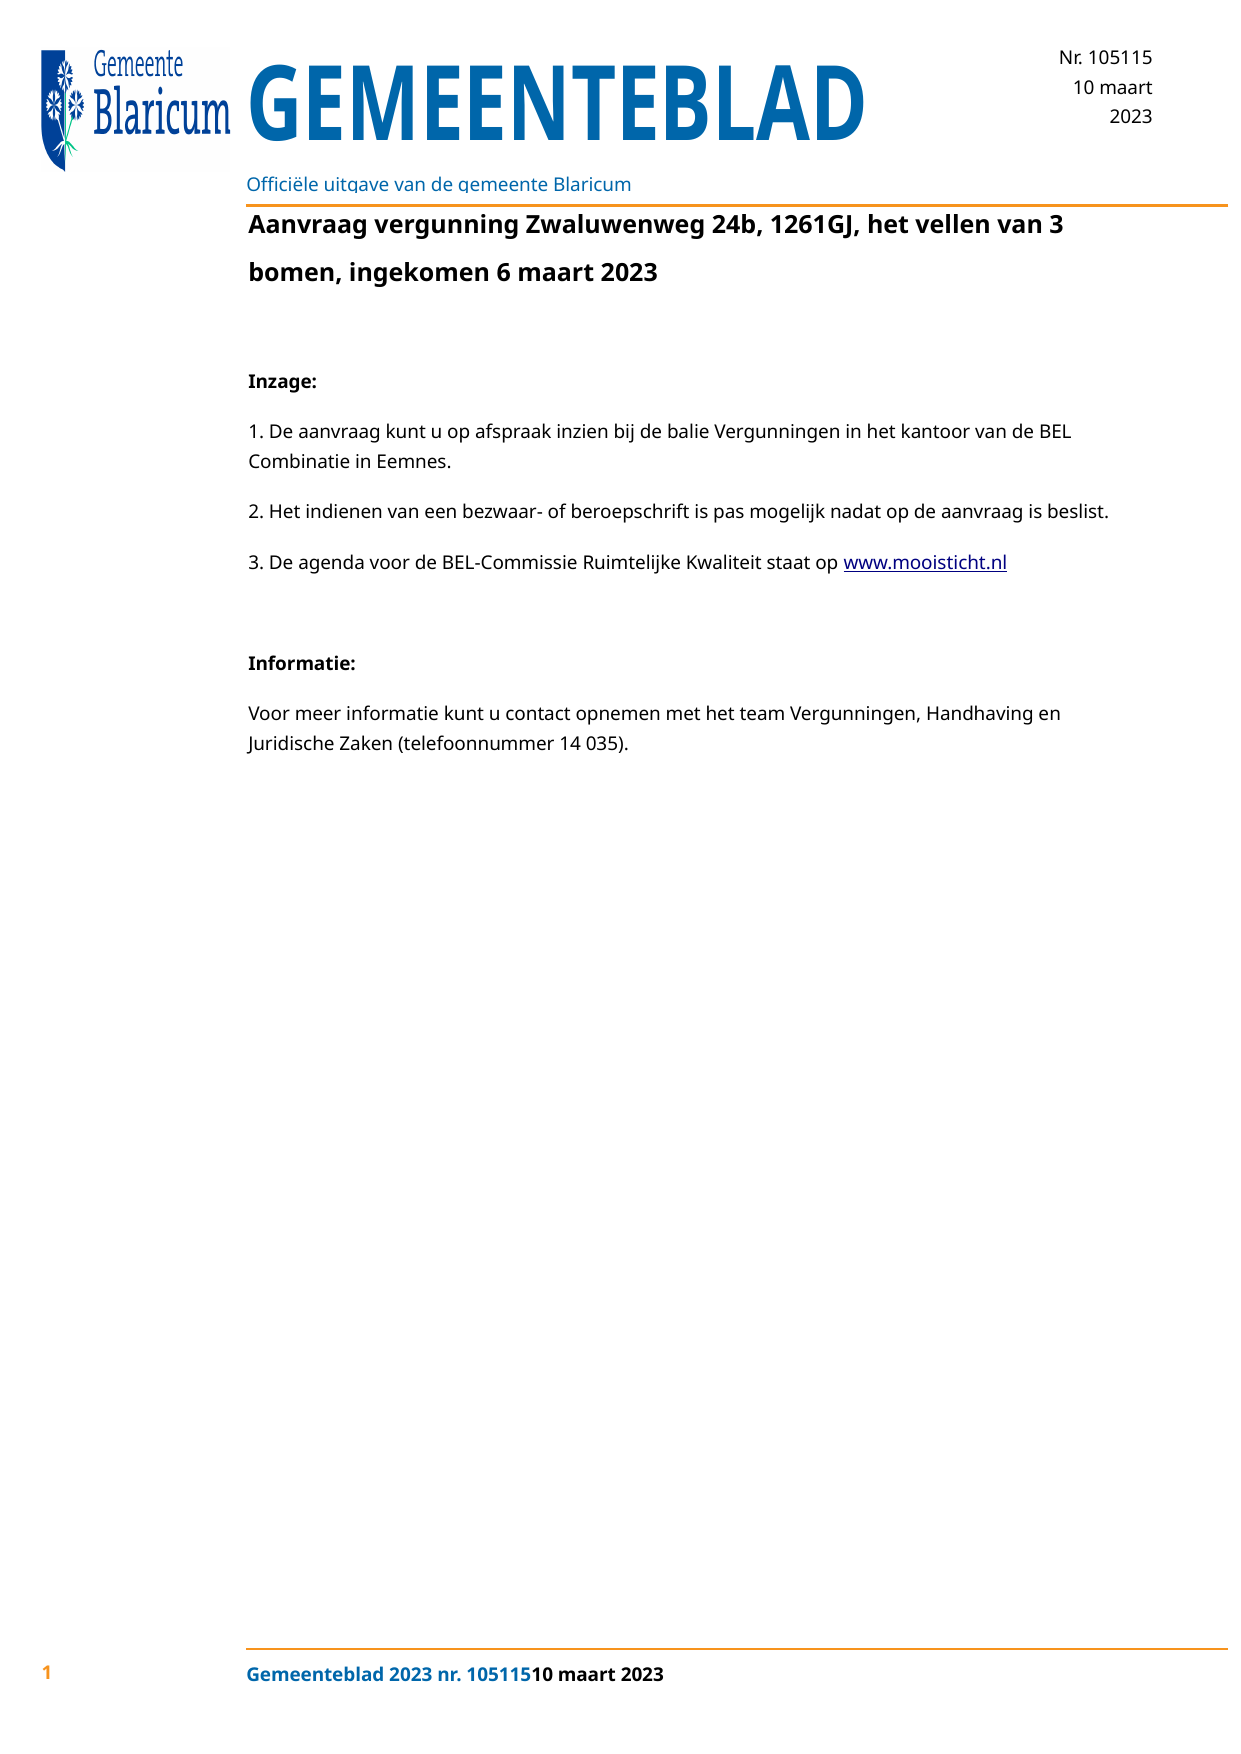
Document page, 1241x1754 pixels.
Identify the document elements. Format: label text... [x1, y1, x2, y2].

text 1. De aanvraag kunt u op afspraak inzien bij de balie Vergunningen in het kantoor van de BEL Combinatie in Eemnes. [248, 419, 1152, 474]
text Informatie: [248, 650, 1152, 676]
text Voor meer informatie kunt u contact opnemen met het team Vergunningen, Handhaving en Juridische Zaken (telefoonnummer 14 035). [248, 700, 1152, 756]
text Aanvraag vergunning Zwaluwenweg 24b, 1261GJ, het vellen van 3 bomen, ingekomen 6 maart 2023 [248, 207, 1152, 288]
text 3. De agenda voor de BEL-Commissie Ruimtelijke Kwaliteit staat op www.mooisticht.nl [248, 549, 1152, 575]
text Inzage: [248, 368, 1152, 394]
picture [41, 47, 231, 172]
text 2. Het indienen van een bezwaar- of beroepschrift is pas mogelijk nadat op de aanvraag is beslist. [248, 499, 1152, 524]
